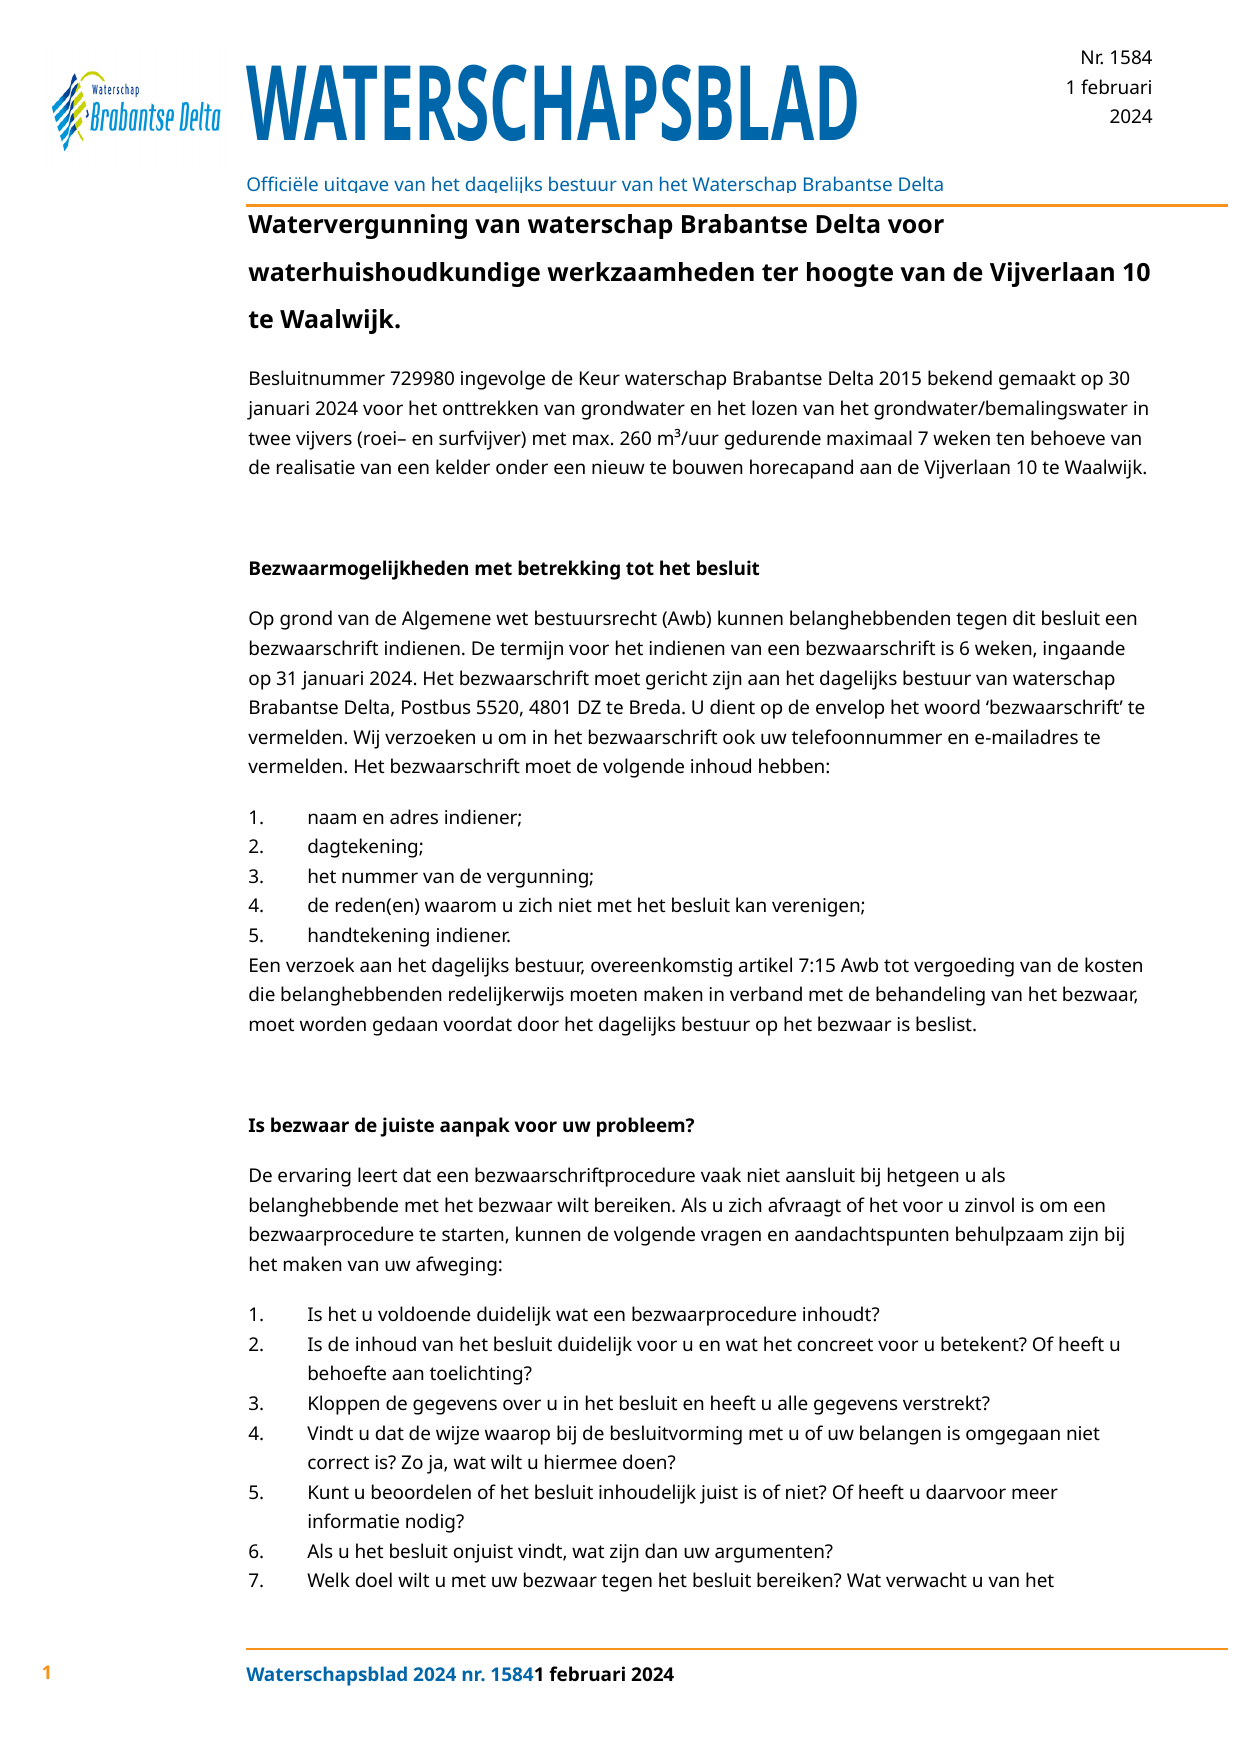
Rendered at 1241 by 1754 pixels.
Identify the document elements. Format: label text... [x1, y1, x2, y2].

list naam en adres indiener; [248, 804, 1152, 829]
list Kunt u beoordelen of het besluit inhoudelijk juist is of niet? Of heeft u daarvoor meer informatie nodig? [248, 1479, 1152, 1534]
text Bezwaarmogelijkheden met betrekking tot het besluit [248, 555, 1152, 581]
picture [41, 47, 231, 172]
list de reden(en) waarom u zich niet met het besluit kan verenigen; [248, 893, 1152, 918]
list Kloppen de gegevens over u in het besluit en heeft u alle gegevens verstrekt? [248, 1390, 1152, 1416]
list Welk doel wilt u met uw bezwaar tegen het besluit bereiken? Wat verwacht u van het [248, 1568, 1152, 1593]
text Is bezwaar de juiste aanpak voor uw probleem? [248, 1112, 1152, 1137]
text Besluitnummer 729980 ingevolge de Keur waterschap Brabantse Delta 2015 bekend gemaakt op 30 januari 2024 voor het onttrekken van grondwater en het lozen van het grondwater/bemalingswater in twee vijvers (roei– en surfvijver) met max. 260 m³/uur gedurende maximaal 7 weken ten behoeve van de realisatie van een kelder onder een nieuw te bouwen horecapand aan de Vijverlaan 10 te Waalwijk. [248, 366, 1152, 480]
text Op grond van de Algemene wet bestuursrecht (Awb) kunnen belanghebbenden tegen dit besluit een bezwaarschrift indienen. De termijn voor het indienen van een bezwaarschrift is 6 weken, ingaande op 31 januari 2024. Het bezwaarschrift moet gericht zijn aan het dagelijks bestuur van waterschap Brabantse Delta, Postbus 5520, 4801 DZ te Breda. U dient op de envelop het woord ‘bezwaarschrift’ te vermelden. Wij verzoeken u om in het bezwaarschrift ook uw telefoonnummer en e‑mailadres te vermelden. Het bezwaarschrift moet de volgende inhoud hebben: [248, 606, 1152, 779]
text Watervergunning van waterschap Brabantse Delta voor waterhuishoudkundige werkzaamheden ter hoogte van de Vijverlaan 10 te Waalwijk. [248, 207, 1152, 336]
list het nummer van de vergunning; [248, 863, 1152, 889]
list Is het u voldoende duidelijk wat een bezwaarprocedure inhoudt? [248, 1301, 1152, 1327]
list handtekening indiener. [248, 922, 1152, 948]
text De ervaring leert dat een bezwaarschriftprocedure vaak niet aansluit bij hetgeen u als belanghebbende met het bezwaar wilt bereiken. Als u zich afvraagt of het voor u zinvol is om een bezwaarprocedure te starten, kunnen de volgende vragen en aandachtspunten behulpzaam zijn bij het maken van uw afweging: [248, 1162, 1152, 1277]
list Als u het besluit onjuist vindt, wat zijn dan uw argumenten? [248, 1538, 1152, 1564]
text Een verzoek aan het dagelijks bestuur, overeenkomstig artikel 7:15 Awb tot vergoeding van de kosten die belanghebbenden redelijkerwijs moeten maken in verband met de behandeling van het bezwaar, moet worden gedaan voordat door het dagelijks bestuur op het bezwaar is beslist. [248, 952, 1152, 1037]
list dagtekening; [248, 833, 1152, 859]
list Vindt u dat de wijze waarop bij de besluitvorming met u of uw belangen is omgegaan niet correct is? Zo ja, wat wilt u hiermee doen? [248, 1420, 1152, 1475]
list Is de inhoud van het besluit duidelijk voor u en wat het concreet voor u betekent? Of heeft u behoefte aan toelichting? [248, 1331, 1152, 1386]
